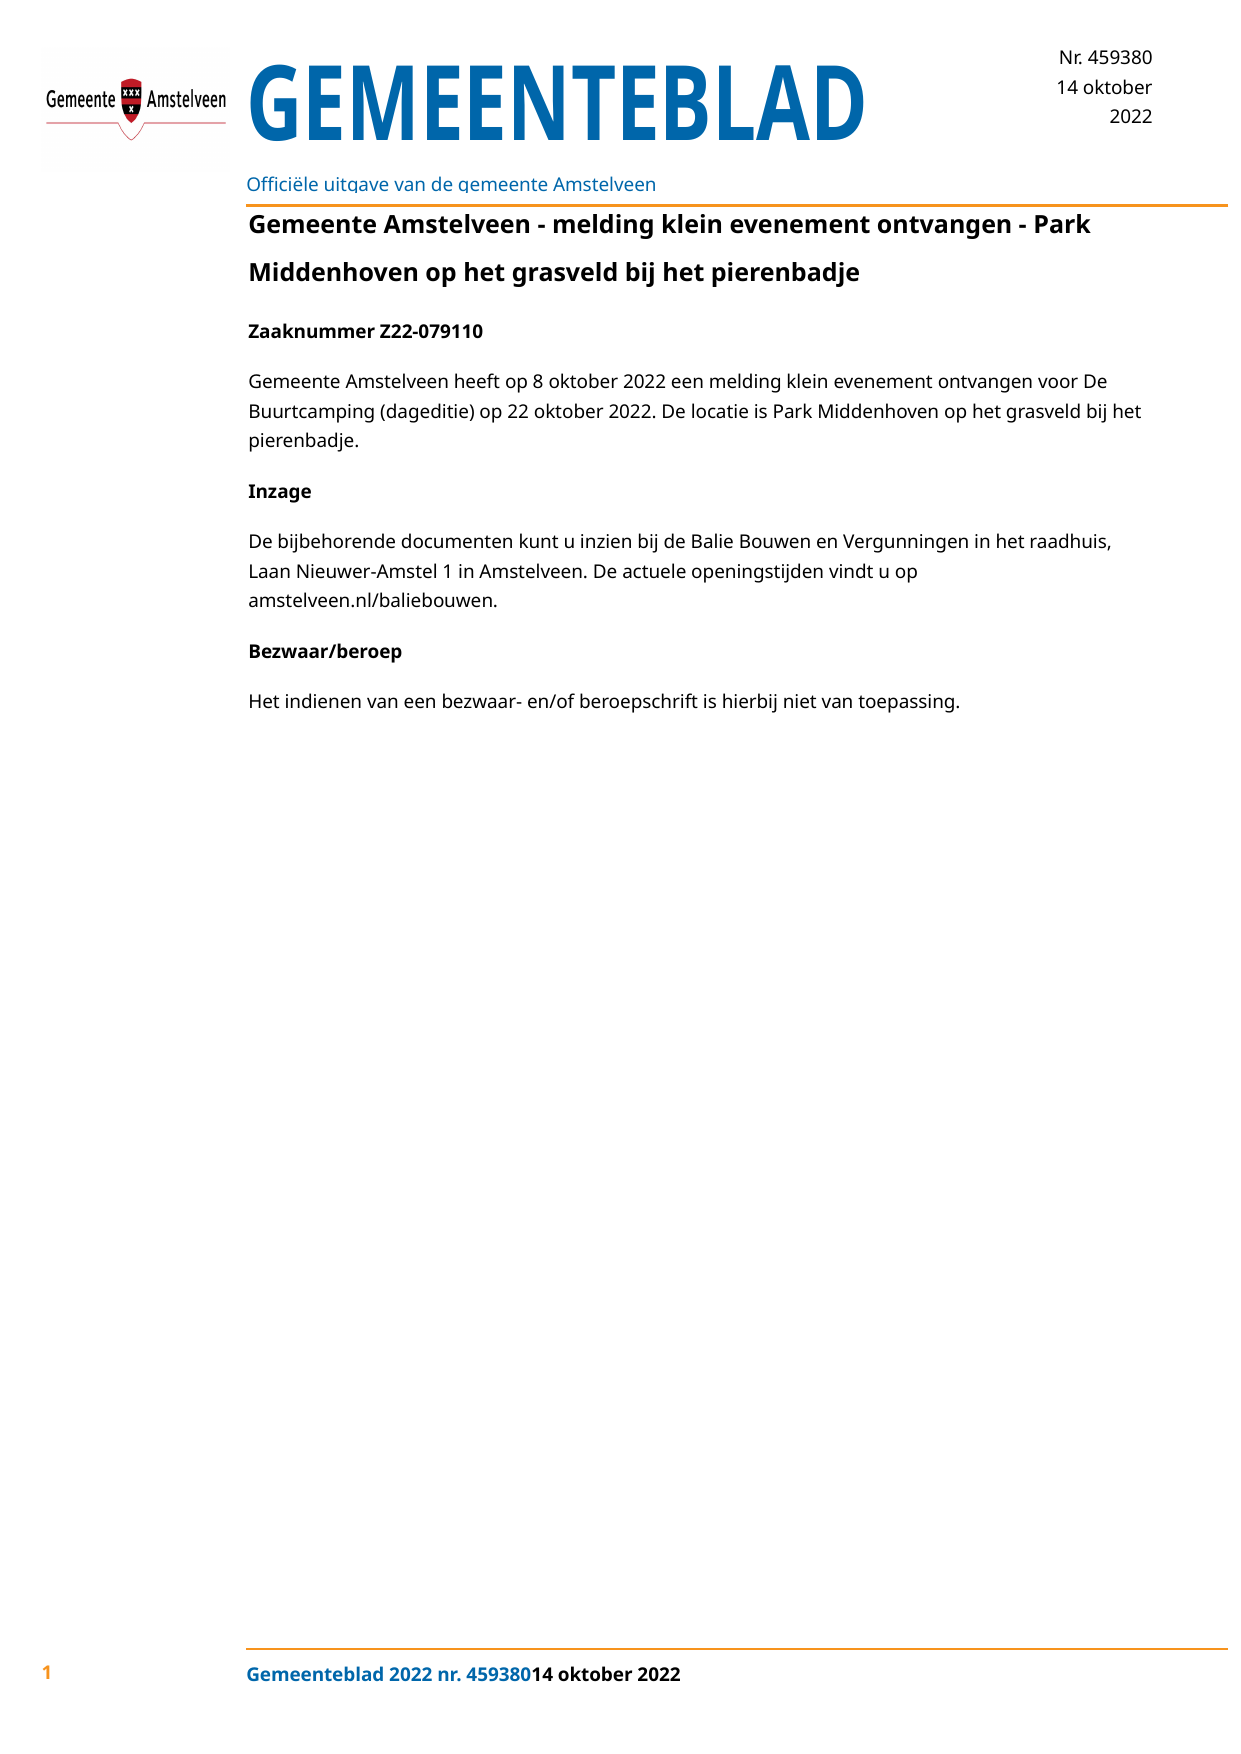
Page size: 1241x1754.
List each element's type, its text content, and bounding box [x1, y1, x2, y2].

text Zaaknummer Z22-079110 [248, 318, 1152, 344]
text Gemeente Amstelveen heeft op 8 oktober 2022 een melding klein evenement ontvangen voor De Buurtcamping (dageditie) op 22 oktober 2022. De locatie is Park Middenhoven op het grasveld bij het pierenbadje. [248, 368, 1152, 453]
text Bezwaar/beroep [248, 638, 1152, 664]
text De bijbehorende documenten kunt u inzien bij de Balie Bouwen en Vergunningen in het raadhuis, Laan Nieuwer-Amstel 1 in Amstelveen. De actuele openingstijden vindt u op amstelveen.nl/baliebouwen. [248, 528, 1152, 613]
picture [41, 47, 231, 172]
text Gemeente Amstelveen - melding klein evenement ontvangen - Park Middenhoven op het grasveld bij het pierenbadje [248, 207, 1152, 288]
text Inzage [248, 478, 1152, 504]
text Het indienen van een bezwaar- en/of beroepschrift is hierbij niet van toepassing. [248, 688, 1152, 714]
